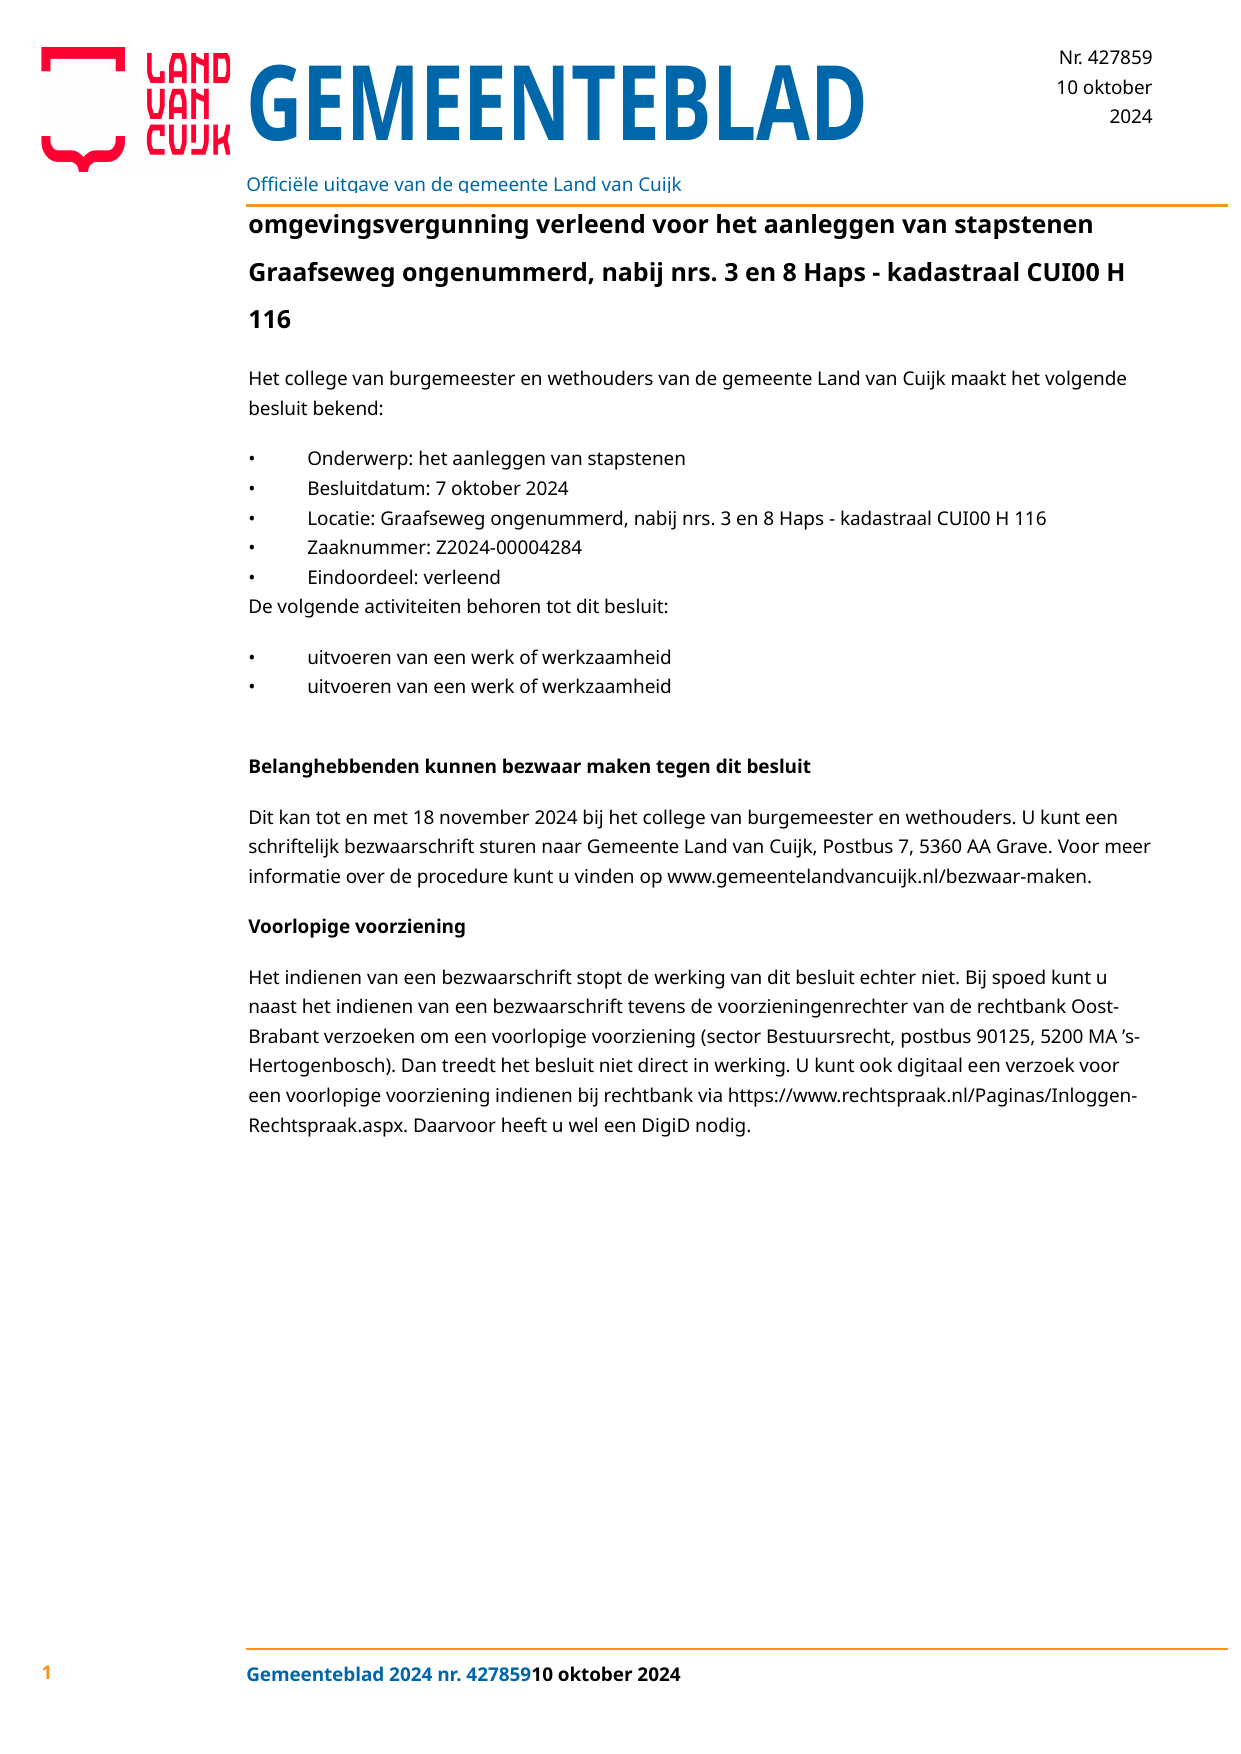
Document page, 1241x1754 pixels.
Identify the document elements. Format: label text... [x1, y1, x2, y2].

list uitvoeren van een werk of werkzaamheid [248, 644, 1152, 669]
text Belanghebbenden kunnen bezwaar maken tegen dit besluit [248, 753, 1152, 779]
text De volgende activiteiten behoren tot dit besluit: [248, 593, 1152, 619]
list Locatie: Graafseweg ongenummerd, nabij nrs. 3 en 8 Haps - kadastraal CUI00 H 116 [248, 505, 1152, 530]
list Eindoordeel: verleend [248, 564, 1152, 589]
text Voorlopige voorziening [248, 913, 1152, 939]
list Onderwerp: het aanleggen van stapstenen [248, 446, 1152, 471]
list Besluitdatum: 7 oktober 2024 [248, 475, 1152, 501]
list Zaaknummer: Z2024-00004284 [248, 534, 1152, 560]
text Dit kan tot en met 18 november 2024 bij het college van burgemeester en wethouders. U kunt een schriftelijk bezwaarschrift sturen naar Gemeente Land van Cuijk, Postbus 7, 5360 AA Grave. Voor meer informatie over de procedure kunt u vinden op www.gemeentelandvancuijk.nl/bezwaar-maken. [248, 804, 1152, 889]
text Het college van burgemeester en wethouders van de gemeente Land van Cuijk maakt het volgende besluit bekend: [248, 366, 1152, 421]
list uitvoeren van een werk of werkzaamheid [248, 673, 1152, 699]
picture [41, 47, 231, 172]
text omgevingsvergunning verleend voor het aanleggen van stapstenen Graafseweg ongenummerd, nabij nrs. 3 en 8 Haps - kadastraal CUI00 H 116 [248, 207, 1152, 336]
text Het indienen van een bezwaarschrift stopt de werking van dit besluit echter niet. Bij spoed kunt u naast het indienen van een bezwaarschrift tevens de voorzieningenrechter van de rechtbank Oost-Brabant verzoeken om een voorlopige voorziening (sector Bestuursrecht, postbus 90125, 5200 MA ’s-Hertogenbosch). Dan treedt het besluit niet direct in werking. U kunt ook digitaal een verzoek voor een voorlopige voorziening indienen bij rechtbank via https://www.rechtspraak.nl/Paginas/Inloggen-Rechtspraak.aspx. Daarvoor heeft u wel een DigiD nodig. [248, 964, 1152, 1137]
